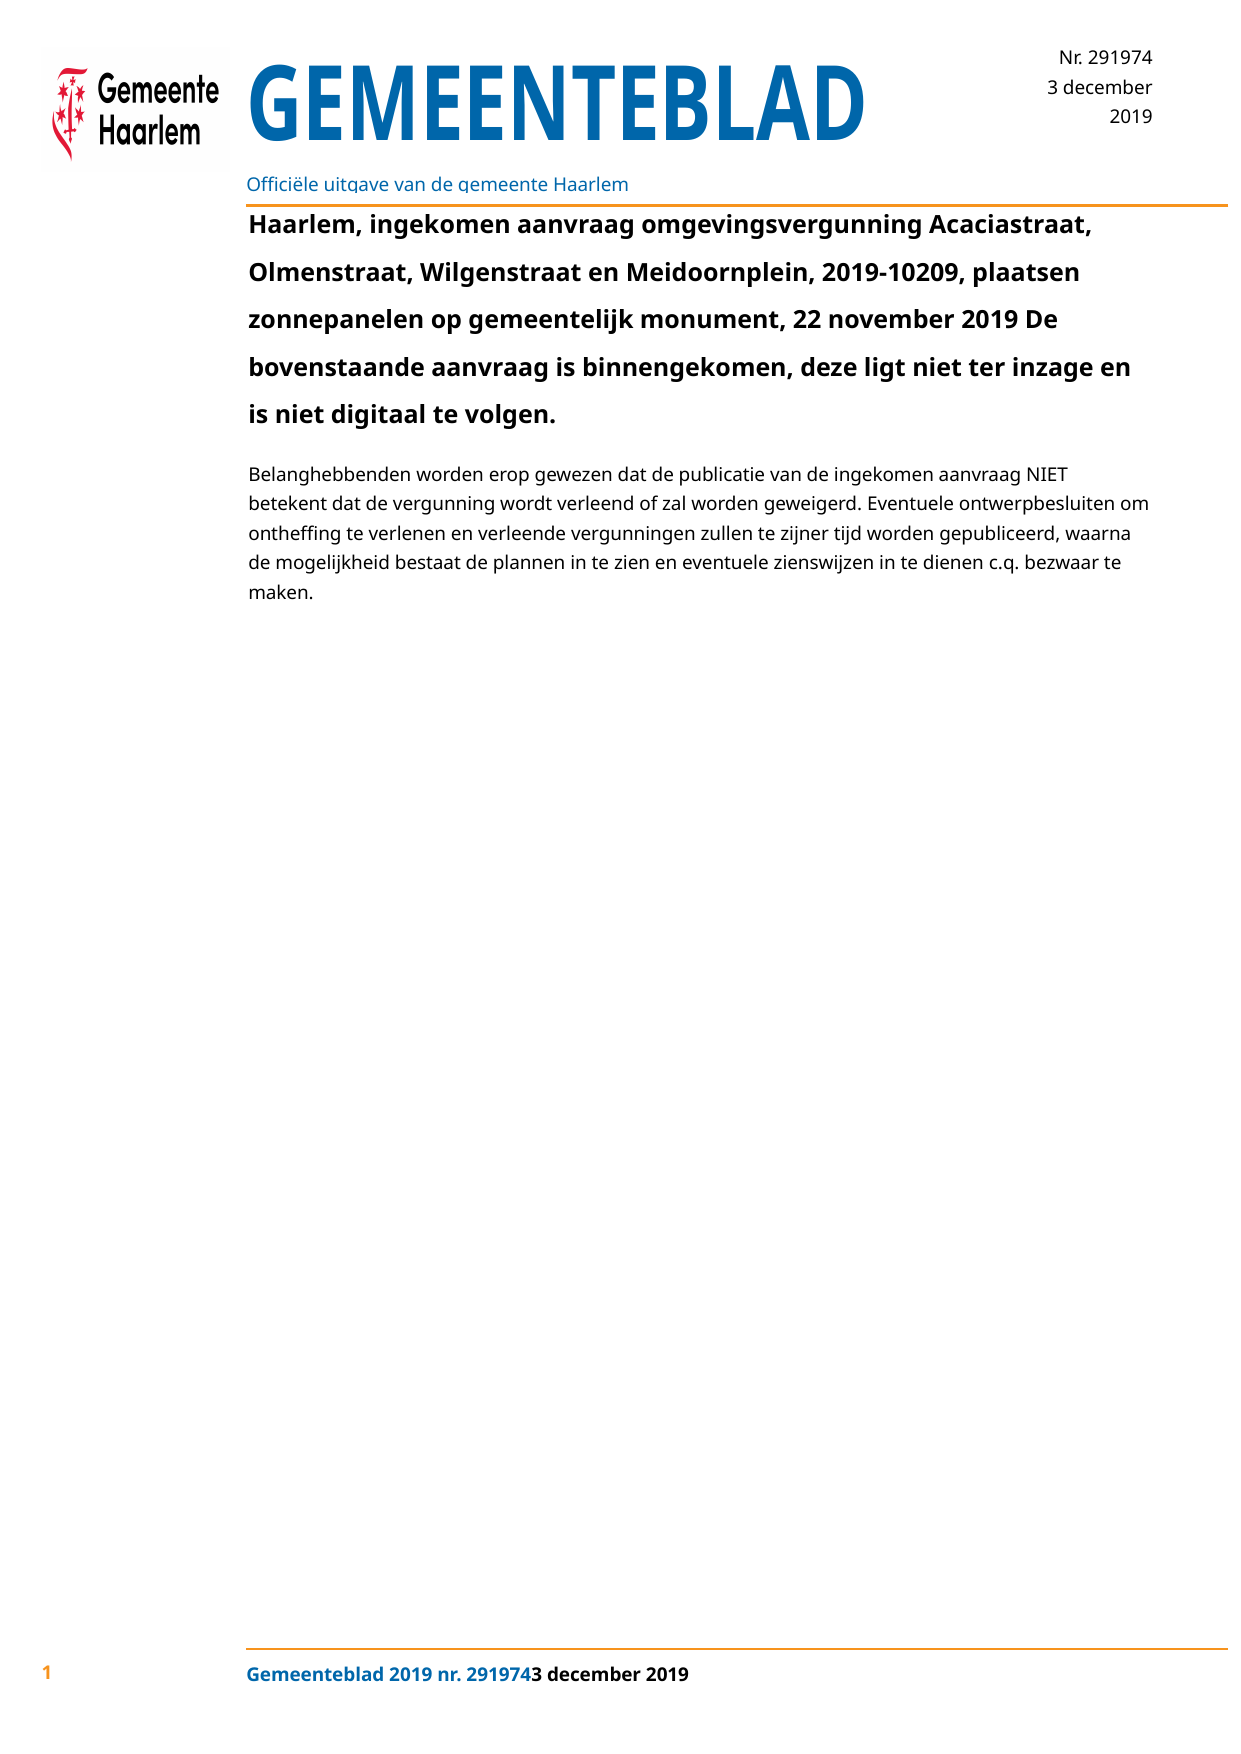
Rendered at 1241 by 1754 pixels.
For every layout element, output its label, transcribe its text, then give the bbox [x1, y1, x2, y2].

picture [41, 47, 231, 172]
text Haarlem, ingekomen aanvraag omgevingsvergunning Acaciastraat, Olmenstraat, Wilgenstraat en Meidoornplein, 2019-10209, plaatsen zonnepanelen op gemeentelijk monument, 22 november 2019 De bovenstaande aanvraag is binnengekomen, deze ligt niet ter inzage en is niet digitaal te volgen. [248, 207, 1152, 431]
text Belanghebbenden worden erop gewezen dat de publicatie van de ingekomen aanvraag NIET betekent dat de vergunning wordt verleend of zal worden geweigerd. Eventuele ontwerpbesluiten om ontheffing te verlenen en verleende vergunningen zullen te zijner tijd worden gepubliceerd, waarna de mogelijkheid bestaat de plannen in te zien en eventuele zienswijzen in te dienen c.q. bezwaar te maken. [248, 461, 1152, 605]
